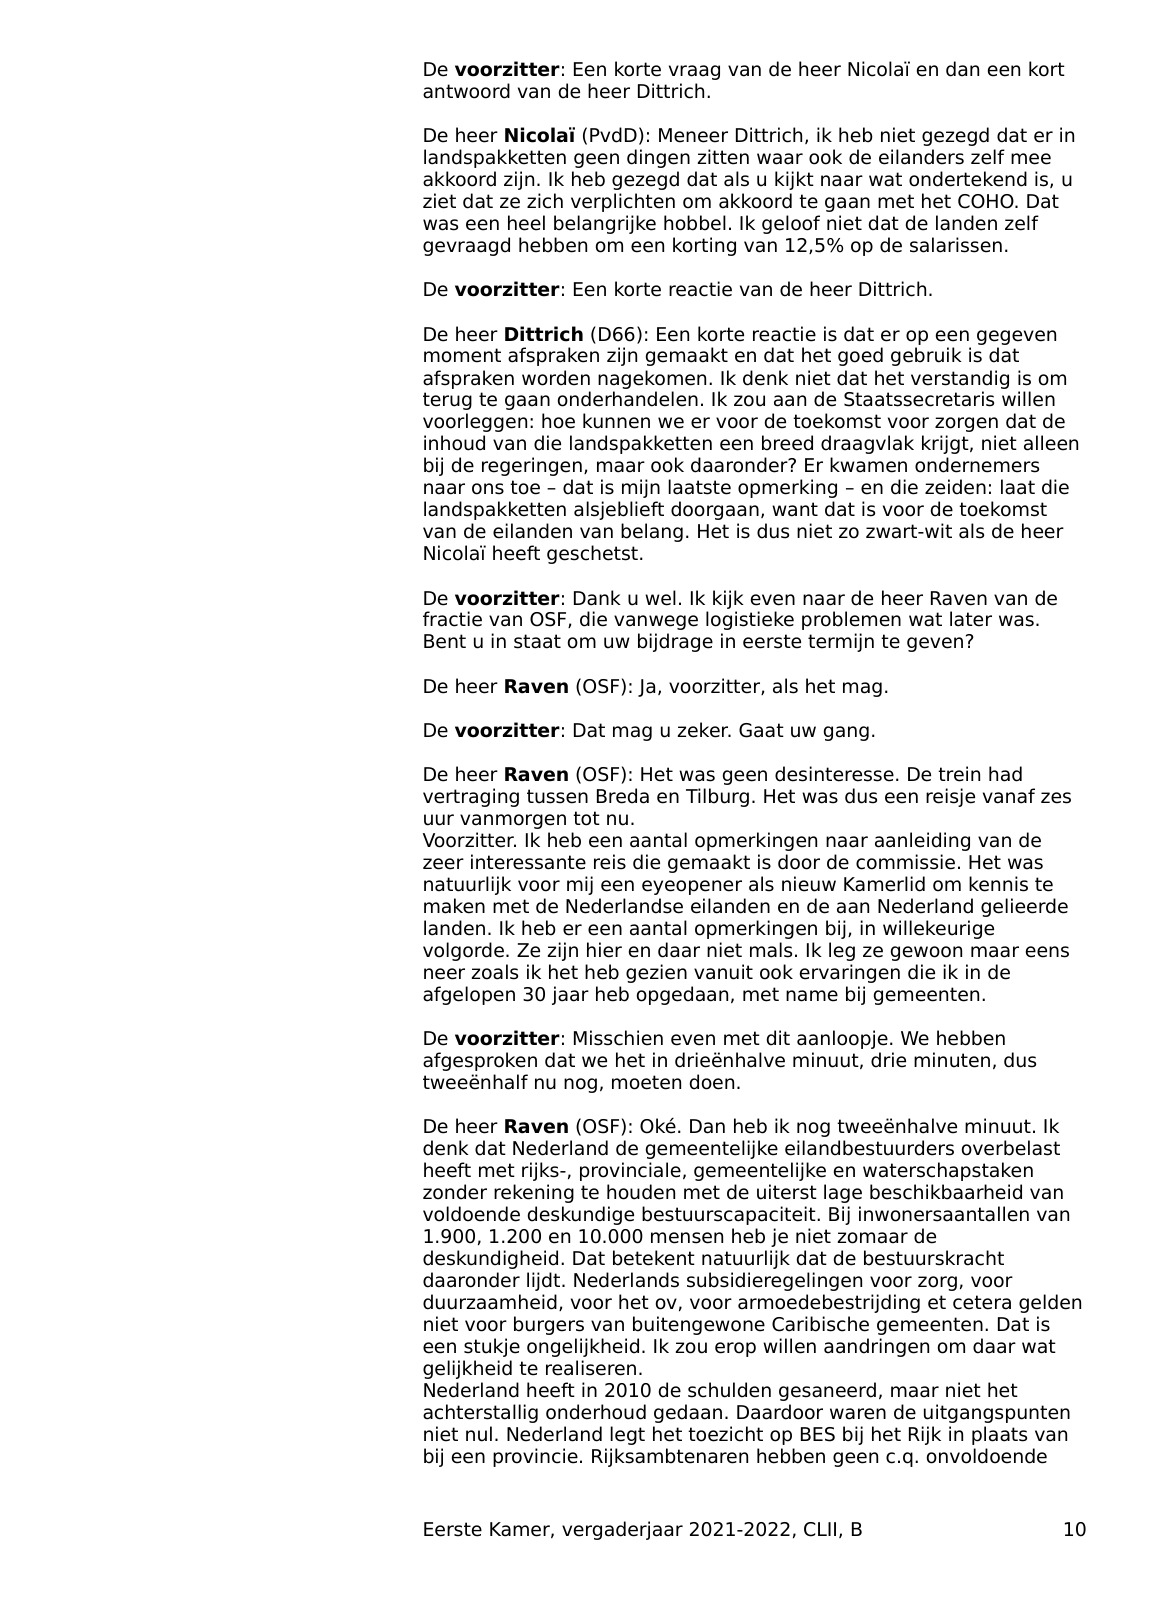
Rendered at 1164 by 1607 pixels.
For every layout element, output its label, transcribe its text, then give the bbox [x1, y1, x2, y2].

text De heer Raven (OSF): Ja, voorzitter, als het mag. [422, 676, 1087, 697]
text De voorzitter: Misschien even met dit aanloopje. We hebben afgesproken dat we het in drieënhalve minuut, drie minuten, dus tweeënhalf nu nog, moeten doen. [422, 1028, 1087, 1094]
text De voorzitter: Dank u wel. Ik kijk even naar de heer Raven van de fractie van OSF, die vanwege logistieke problemen wat later was. Bent u in staat om uw bijdrage in eerste termijn te geven? [422, 587, 1087, 653]
text De voorzitter: Een korte vraag van de heer Nicolaï en dan een kort antwoord van de heer Dittrich. [422, 59, 1087, 103]
text De voorzitter: Dat mag u zeker. Gaat uw gang. [422, 720, 1087, 742]
text De heer Nicolaï (PvdD): Meneer Dittrich, ik heb niet gezegd dat er in landspakketten geen dingen zitten waar ook de eilanders zelf mee akkoord zijn. Ik heb gezegd dat als u kijkt naar wat ondertekend is, u ziet dat ze zich verplichten om akkoord te gaan met het COHO. Dat was een heel belangrijke hobbel. Ik geloof niet dat de landen zelf gevraagd hebben om een korting van 12,5% op de salarissen. [422, 125, 1087, 257]
text De heer Dittrich (D66): Een korte reactie is dat er op een gegeven moment afspraken zijn gemaakt en dat het goed gebruik is dat afspraken worden nagekomen. Ik denk niet dat het verstandig is om terug te gaan onderhandelen. Ik zou aan de Staatssecretaris willen voorleggen: hoe kunnen we er voor de toekomst voor zorgen dat de inhoud van die landspakketten een breed draagvlak krijgt, niet alleen bij de regeringen, maar ook daaronder? Er kwamen ondernemers naar ons toe – dat is mijn laatste opmerking – en die zeiden: laat die landspakketten alsjeblieft doorgaan, want dat is voor de toekomst van de eilanden van belang. Het is dus niet zo zwart-wit als de heer Nicolaï heeft geschetst. [422, 323, 1087, 565]
text De voorzitter: Een korte reactie van de heer Dittrich. [422, 279, 1087, 301]
text Voorzitter. Ik heb een aantal opmerkingen naar aanleiding van de zeer interessante reis die gemaakt is door de commissie. Het was natuurlijk voor mij een eyeopener als nieuw Kamerlid om kennis te maken met de Nederlandse eilanden en de aan Nederland gelieerde landen. Ik heb er een aantal opmerkingen bij, in willekeurige volgorde. Ze zijn hier en daar niet mals. Ik leg ze gewoon maar eens neer zoals ik het heb gezien vanuit ook ervaringen die ik in de afgelopen 30 jaar heb opgedaan, met name bij gemeenten. [422, 830, 1087, 1006]
text De heer Raven (OSF): Het was geen desinteresse. De trein had vertraging tussen Breda en Tilburg. Het was dus een reisje vanaf zes uur vanmorgen tot nu. [422, 764, 1087, 830]
text De heer Raven (OSF): Oké. Dan heb ik nog tweeënhalve minuut. Ik denk dat Nederland de gemeentelijke eilandbestuurders overbelast heeft met rijks-, provinciale, gemeentelijke en waterschapstaken zonder rekening te houden met de uiterst lage beschikbaarheid van voldoende deskundige bestuurscapaciteit. Bij inwonersaantallen van 1.900, 1.200 en 10.000 mensen heb je niet zomaar de deskundigheid. Dat betekent natuurlijk dat de bestuurskracht daaronder lijdt. Nederlands subsidieregelingen voor zorg, voor duurzaamheid, voor het ov, voor armoedebestrijding et cetera gelden niet voor burgers van buitengewone Caribische gemeenten. Dat is een stukje ongelijkheid. Ik zou erop willen aandringen om daar wat gelijkheid te realiseren. [422, 1116, 1087, 1380]
text Nederland heeft in 2010 de schulden gesaneerd, maar niet het achterstallig onderhoud gedaan. Daardoor waren de uitgangspunten niet nul. Nederland legt het toezicht op BES bij het Rijk in plaats van bij een provincie. Rijksambtenaren hebben geen c.q. onvoldoende [422, 1380, 1087, 1468]
